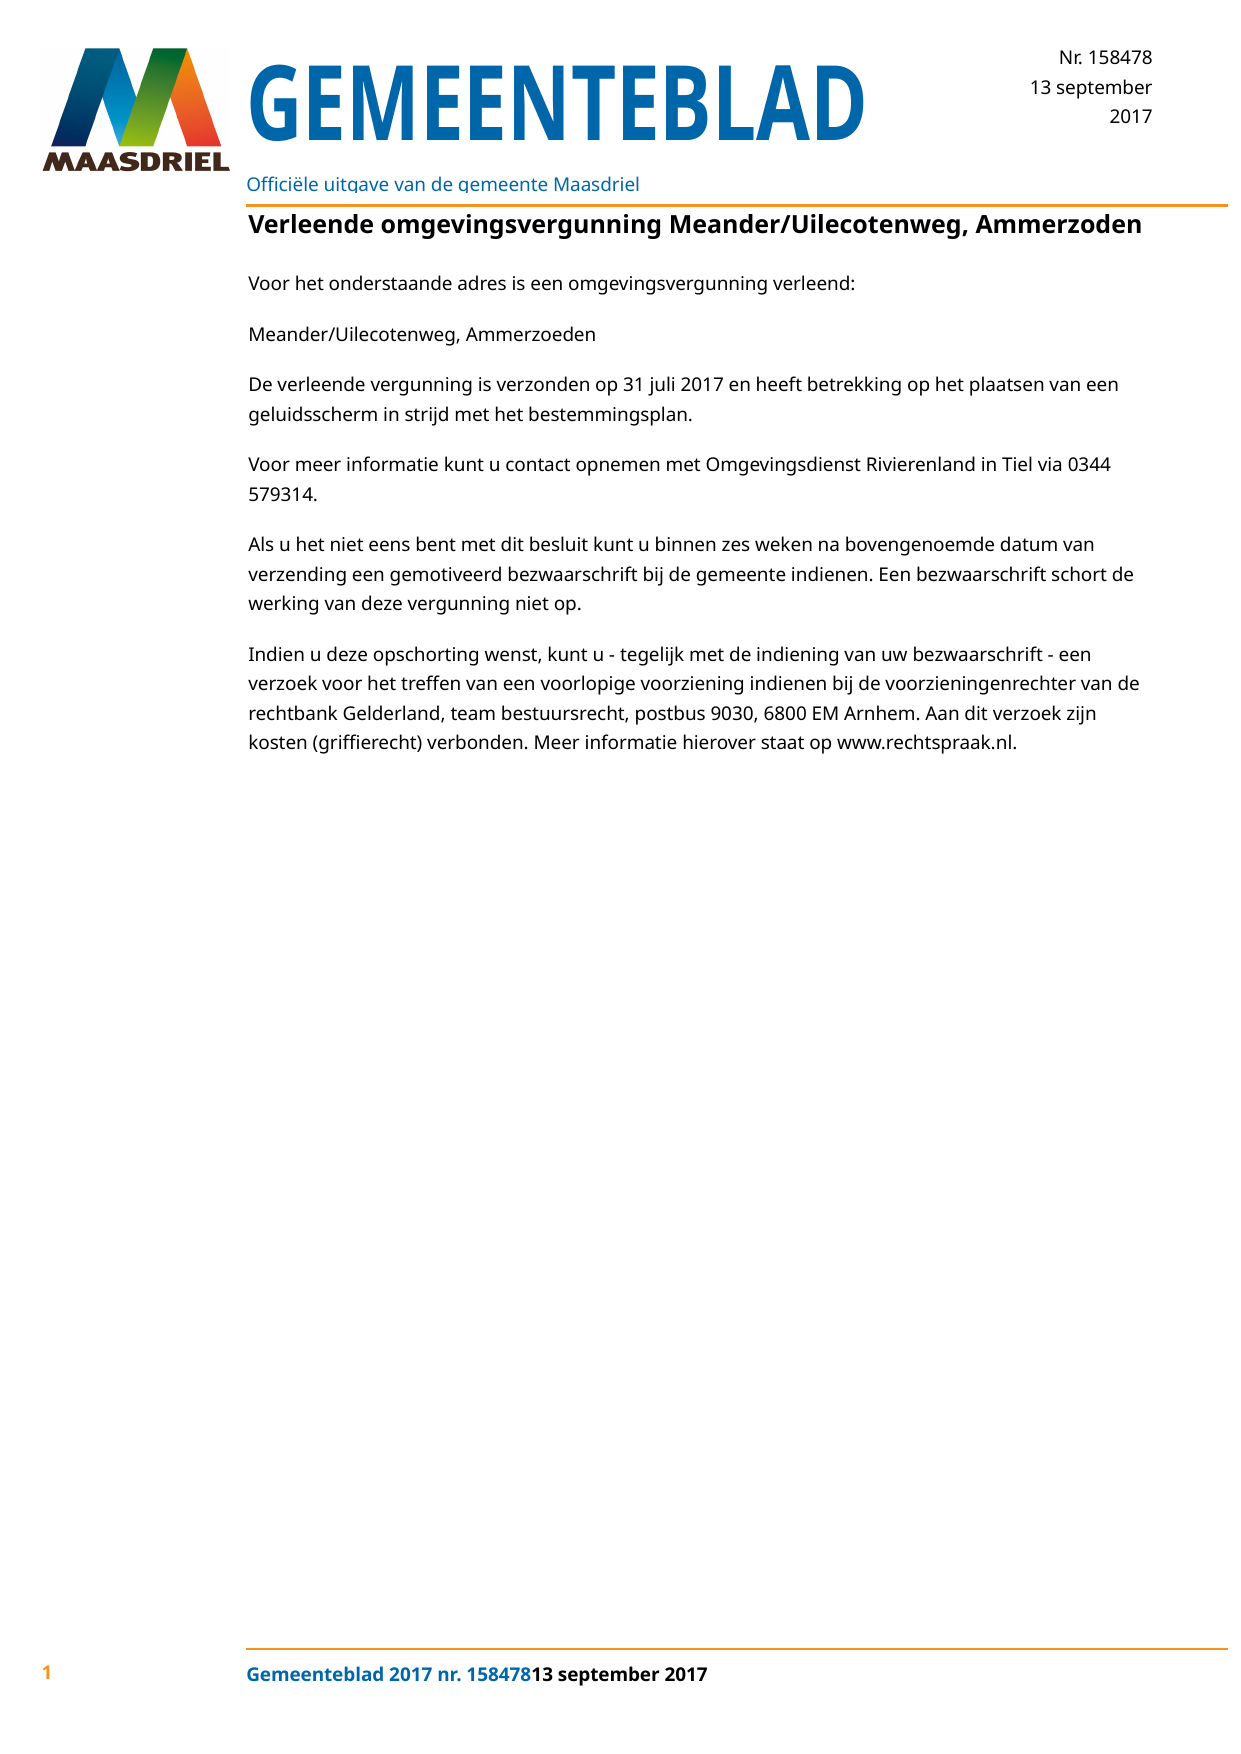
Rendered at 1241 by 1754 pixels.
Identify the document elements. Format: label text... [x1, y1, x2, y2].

text Verleende omgevingsvergunning Meander/Uilecotenweg, Ammerzoden [248, 207, 1152, 241]
text Indien u deze opschorting wenst, kunt u - tegelijk met de indiening van uw bezwaarschrift - een verzoek voor het treffen van een voorlopige voorziening indienen bij de voorzieningenrechter van de rechtbank Gelderland, team bestuursrecht, postbus 9030, 6800 EM Arnhem. Aan dit verzoek zijn kosten (griffierecht) verbonden. Meer informatie hierover staat op www.rechtspraak.nl. [248, 641, 1152, 755]
text Voor meer informatie kunt u contact opnemen met Omgevingsdienst Rivierenland in Tiel via 0344 579314. [248, 451, 1152, 506]
text De verleende vergunning is verzonden op 31 juli 2017 en heeft betrekking op het plaatsen van een geluidsscherm in strijd met het bestemmingsplan. [248, 371, 1152, 426]
text Als u het niet eens bent met dit besluit kunt u binnen zes weken na bovengenoemde datum van verzending een gemotiveerd bezwaarschrift bij de gemeente indienen. Een bezwaarschrift schort de werking van deze vergunning niet op. [248, 531, 1152, 616]
text Meander/Uilecotenweg, Ammerzoeden [248, 321, 1152, 346]
text Voor het onderstaande adres is een omgevingsvergunning verleend: [248, 270, 1152, 296]
picture [41, 47, 231, 172]
